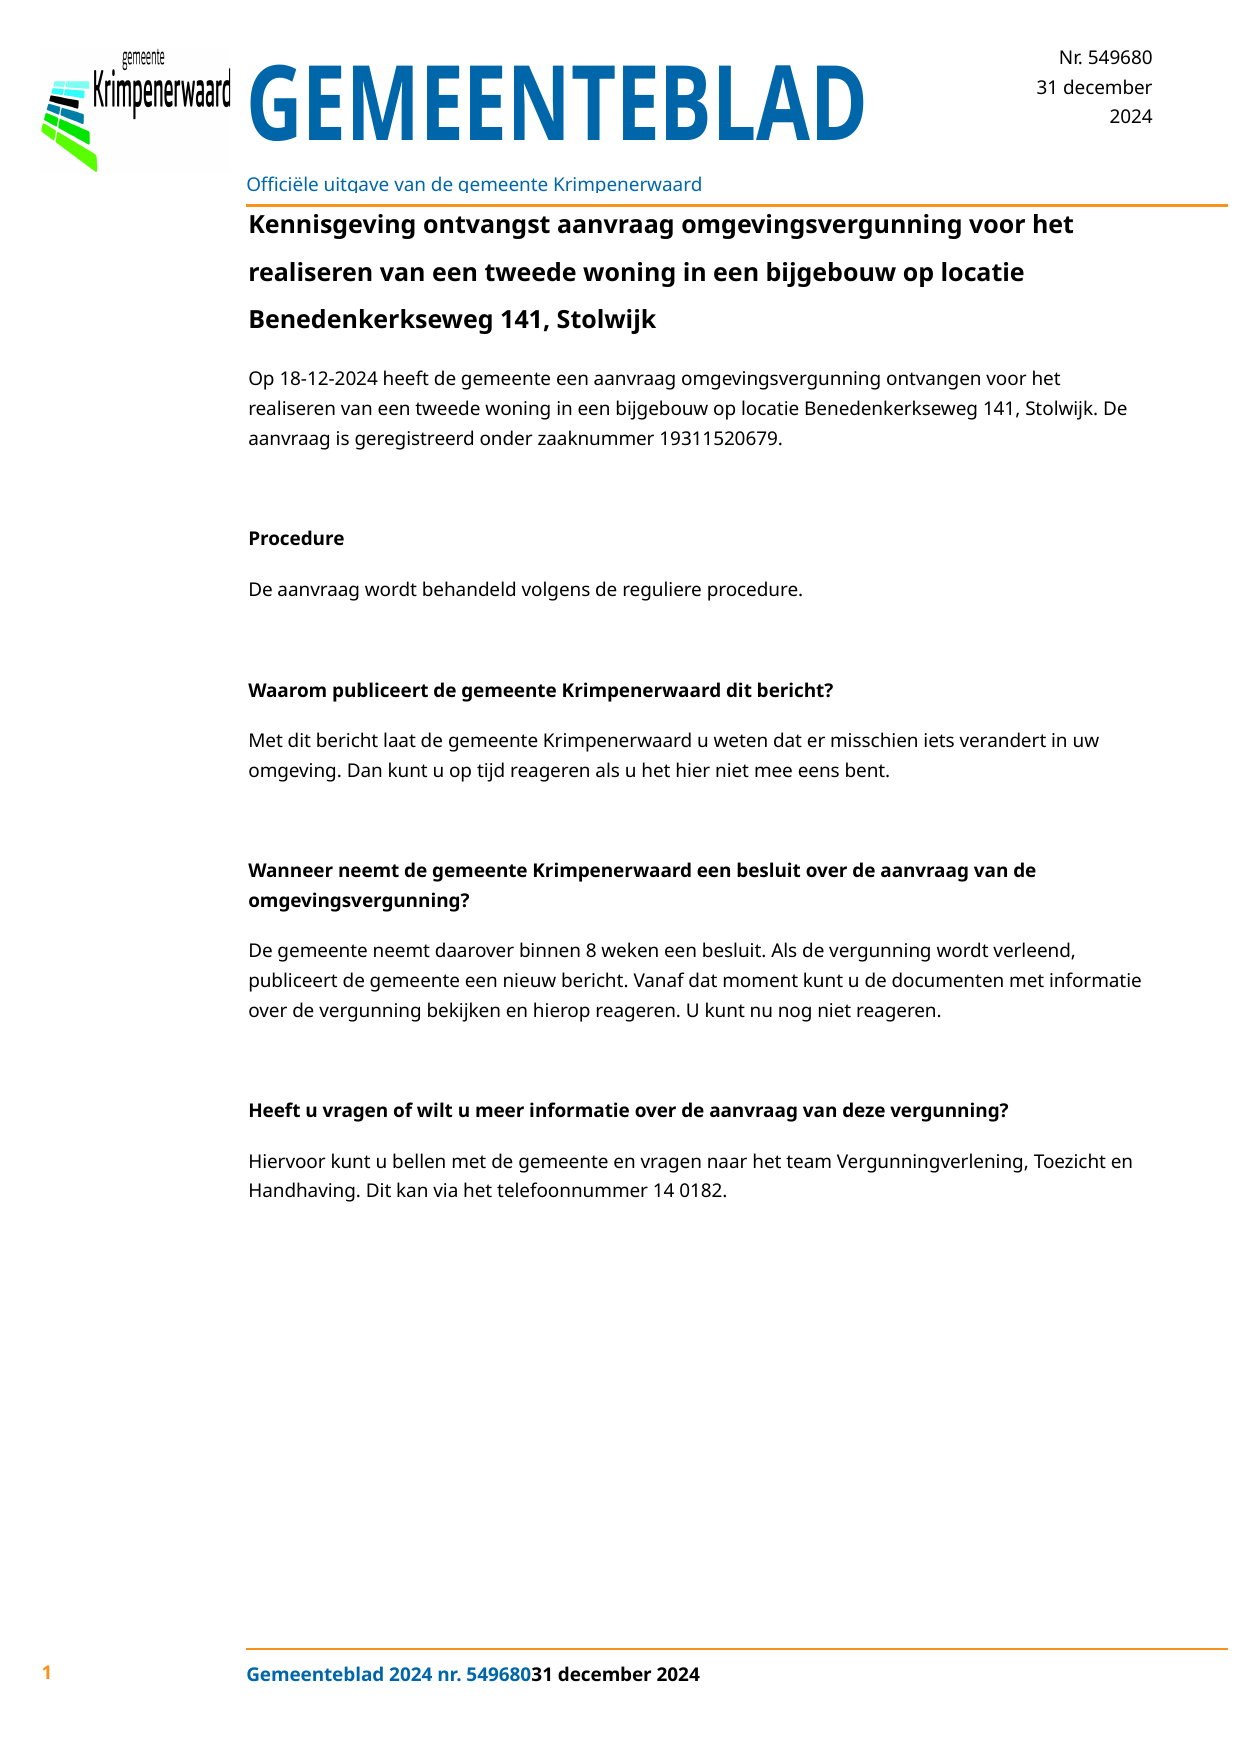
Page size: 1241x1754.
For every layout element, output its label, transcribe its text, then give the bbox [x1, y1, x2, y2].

text Procedure [248, 526, 1152, 551]
text De aanvraag wordt behandeld volgens de reguliere procedure. [248, 576, 1152, 602]
text Hiervoor kunt u bellen met de gemeente en vragen naar het team Vergunningverlening, Toezicht en Handhaving. Dit kan via het telefoonnummer 14 0182. [248, 1148, 1152, 1203]
text Waarom publiceert de gemeente Krimpenerwaard dit bericht? [248, 677, 1152, 702]
text De gemeente neemt daarover binnen 8 weken een besluit. Als de vergunning wordt verleend, publiceert de gemeente een nieuw bericht. Vanaf dat moment kunt u de documenten met informatie over de vergunning bekijken en hierop reageren. U kunt nu nog niet reageren. [248, 938, 1152, 1022]
text Heeft u vragen of wilt u meer informatie over de aanvraag van deze vergunning? [248, 1098, 1152, 1123]
text Op 18-12-2024 heeft de gemeente een aanvraag omgevingsvergunning ontvangen voor het realiseren van een tweede woning in een bijgebouw op locatie Benedenkerkseweg 141, Stolwijk. De aanvraag is geregistreerd onder zaaknummer 19311520679. [248, 366, 1152, 450]
picture [41, 47, 231, 172]
text Met dit bericht laat de gemeente Krimpenerwaard u weten dat er misschien iets verandert in uw omgeving. Dan kunt u op tijd reageren als u het hier niet mee eens bent. [248, 727, 1152, 782]
text Wanneer neemt de gemeente Krimpenerwaard een besluit over de aanvraag van de omgevingsvergunning? [248, 858, 1152, 913]
text Kennisgeving ontvangst aanvraag omgevingsvergunning voor het realiseren van een tweede woning in een bijgebouw op locatie Benedenkerkseweg 141, Stolwijk [248, 207, 1152, 336]
